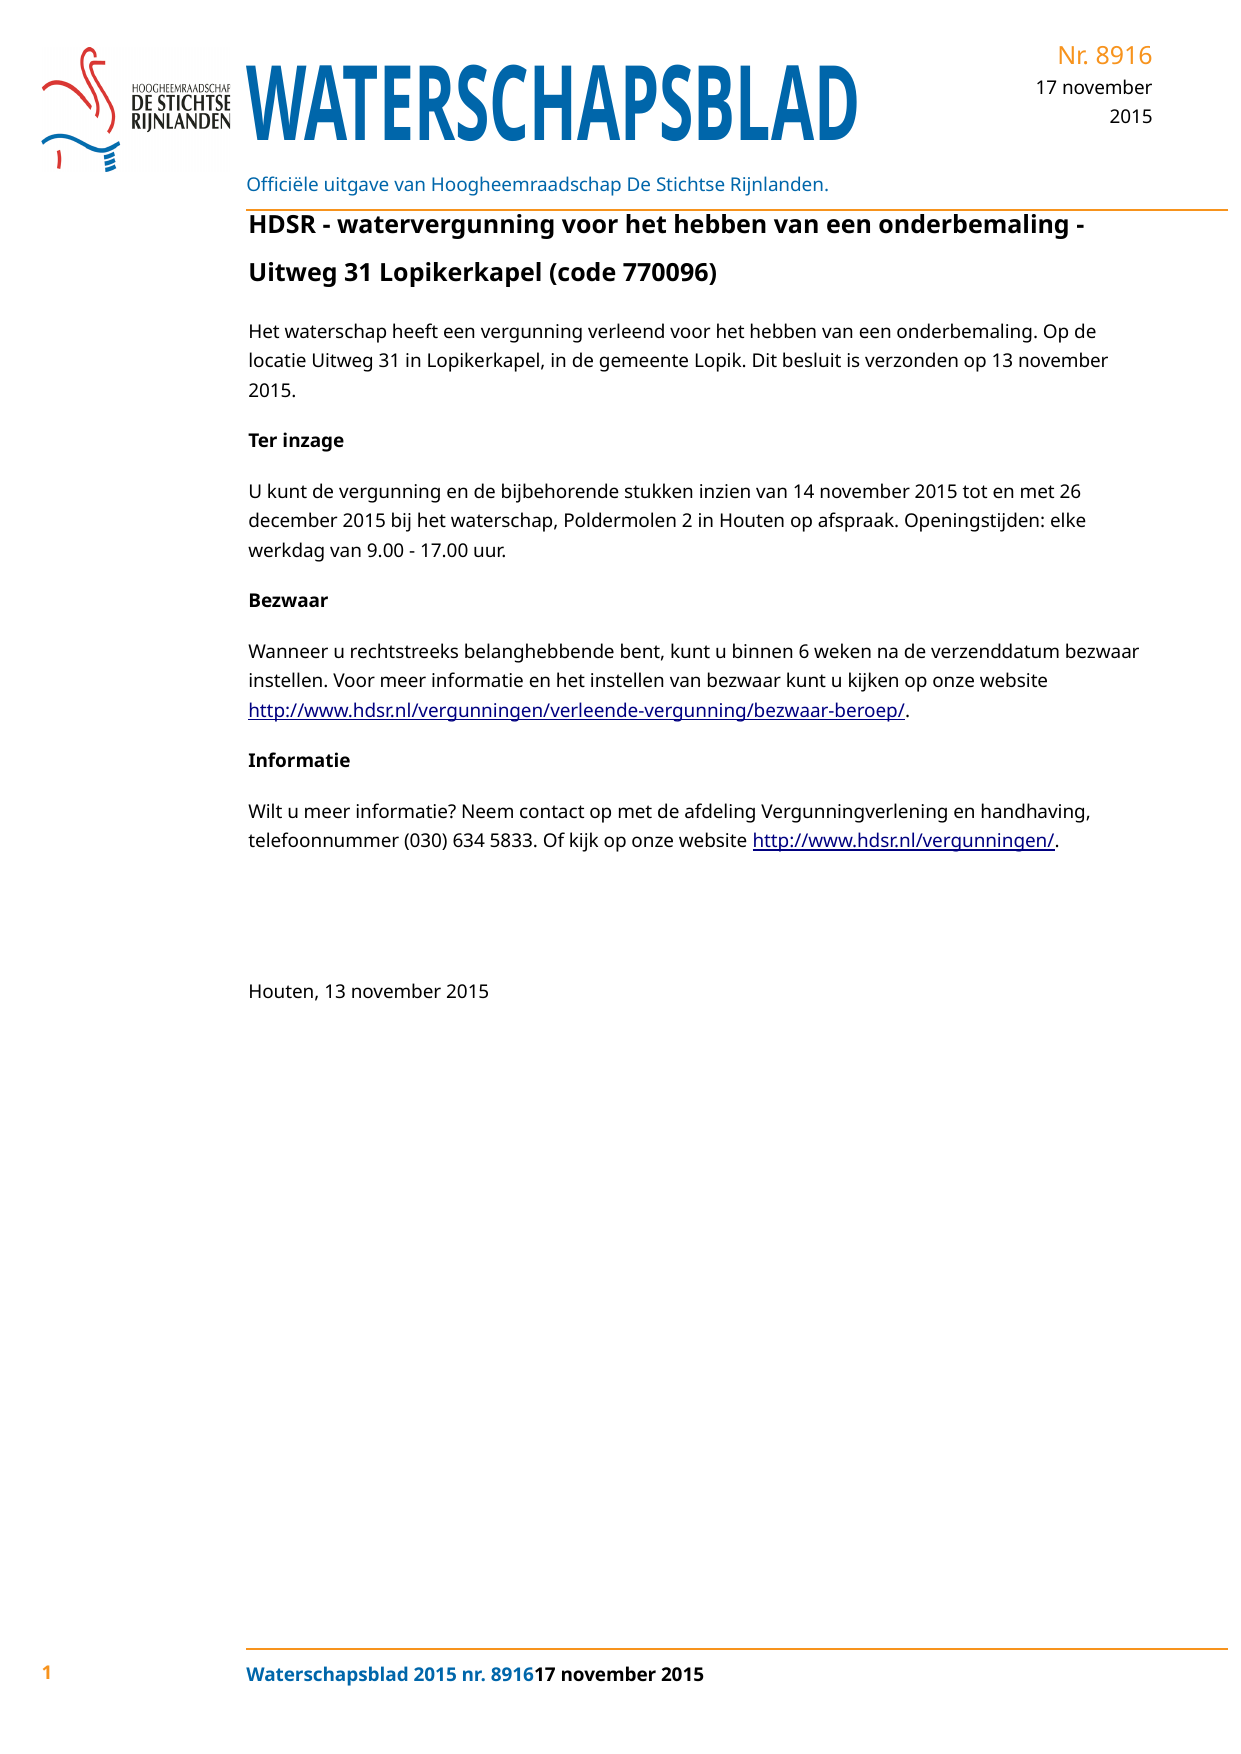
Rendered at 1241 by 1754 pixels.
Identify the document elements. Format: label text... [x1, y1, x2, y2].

text U kunt de vergunning en de bijbehorende stukken inzien van 14 november 2015 tot en met 26 december 2015 bij het waterschap, Poldermolen 2 in Houten op afspraak. Openingstijden: elke werkdag van 9.00 - 17.00 uur. [248, 478, 1152, 563]
text Het waterschap heeft een vergunning verleend voor het hebben van een onderbemaling. Op de locatie Uitweg 31 in Lopikerkapel, in de gemeente Lopik. Dit besluit is verzonden op 13 november 2015. [248, 318, 1152, 403]
text Informatie [248, 747, 1152, 773]
text Houten, 13 november 2015 [248, 979, 1152, 1004]
text Wilt u meer informatie? Neem contact op met de afdeling Vergunningverlening en handhaving, telefoonnummer (030) 634 5833. Of kijk op onze website http://www.hdsr.nl/vergunningen/. [248, 798, 1152, 853]
text Bezwaar [248, 587, 1152, 613]
text HDSR - watervergunning voor het hebben van een onderbemaling - Uitweg 31 Lopikerkapel (code 770096) [248, 211, 1152, 288]
text Ter inzage [248, 427, 1152, 453]
picture [41, 47, 231, 172]
text Wanneer u rechtstreeks belanghebbende bent, kunt u binnen 6 weken na de verzenddatum bezwaar instellen. Voor meer informatie en het instellen van bezwaar kunt u kijken op onze website http://www.hdsr.nl/vergunningen/verleende-vergunning/bezwaar-beroep/. [248, 638, 1152, 723]
